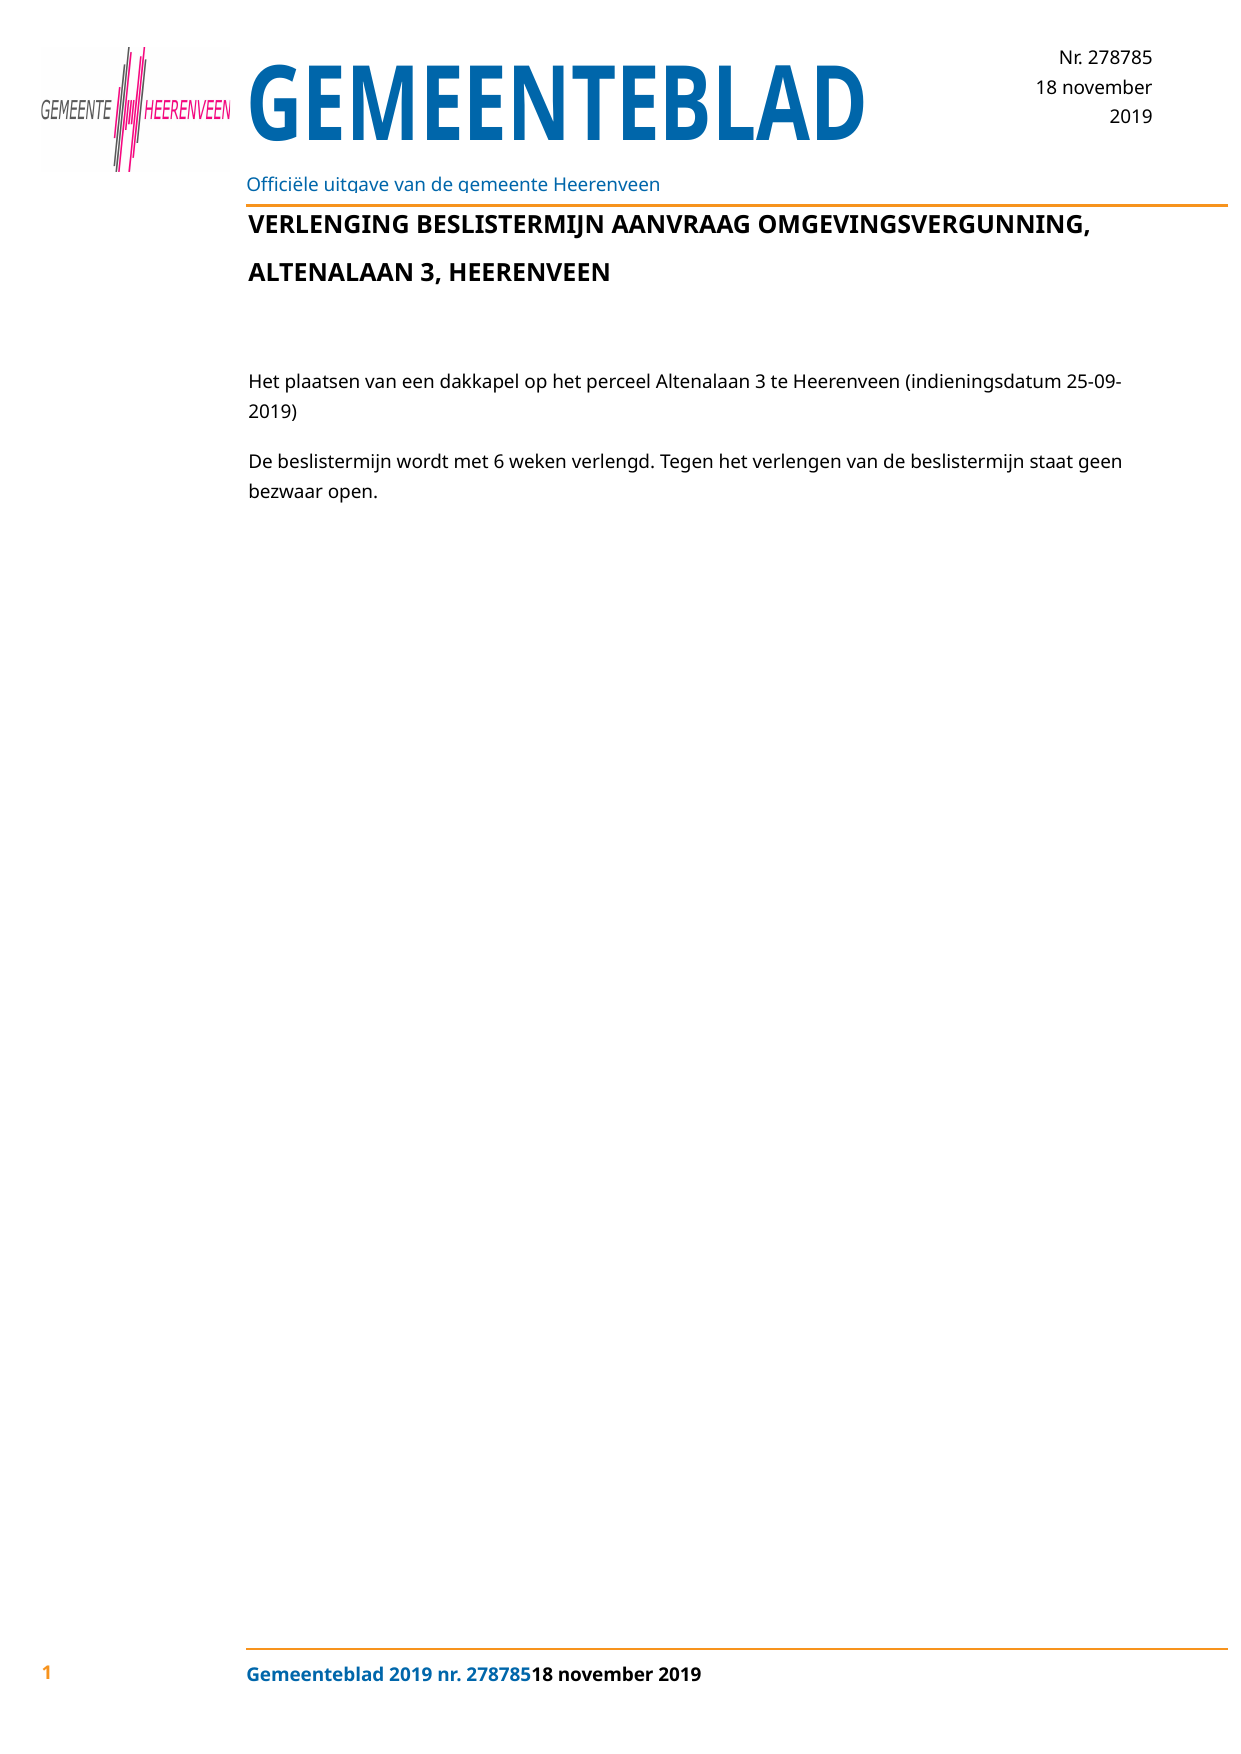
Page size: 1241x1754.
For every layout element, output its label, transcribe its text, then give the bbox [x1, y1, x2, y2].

text De beslistermijn wordt met 6 weken verlengd. Tegen het verlengen van de beslistermijn staat geen bezwaar open. [248, 448, 1152, 504]
picture [41, 47, 231, 172]
text Het plaatsen van een dakkapel op het perceel Altenalaan 3 te Heerenveen (indieningsdatum 25-09-2019) [248, 368, 1152, 424]
text VERLENGING BESLISTERMIJN AANVRAAG OMGEVINGSVERGUNNING, ALTENALAAN 3, HEERENVEEN [248, 207, 1152, 288]
